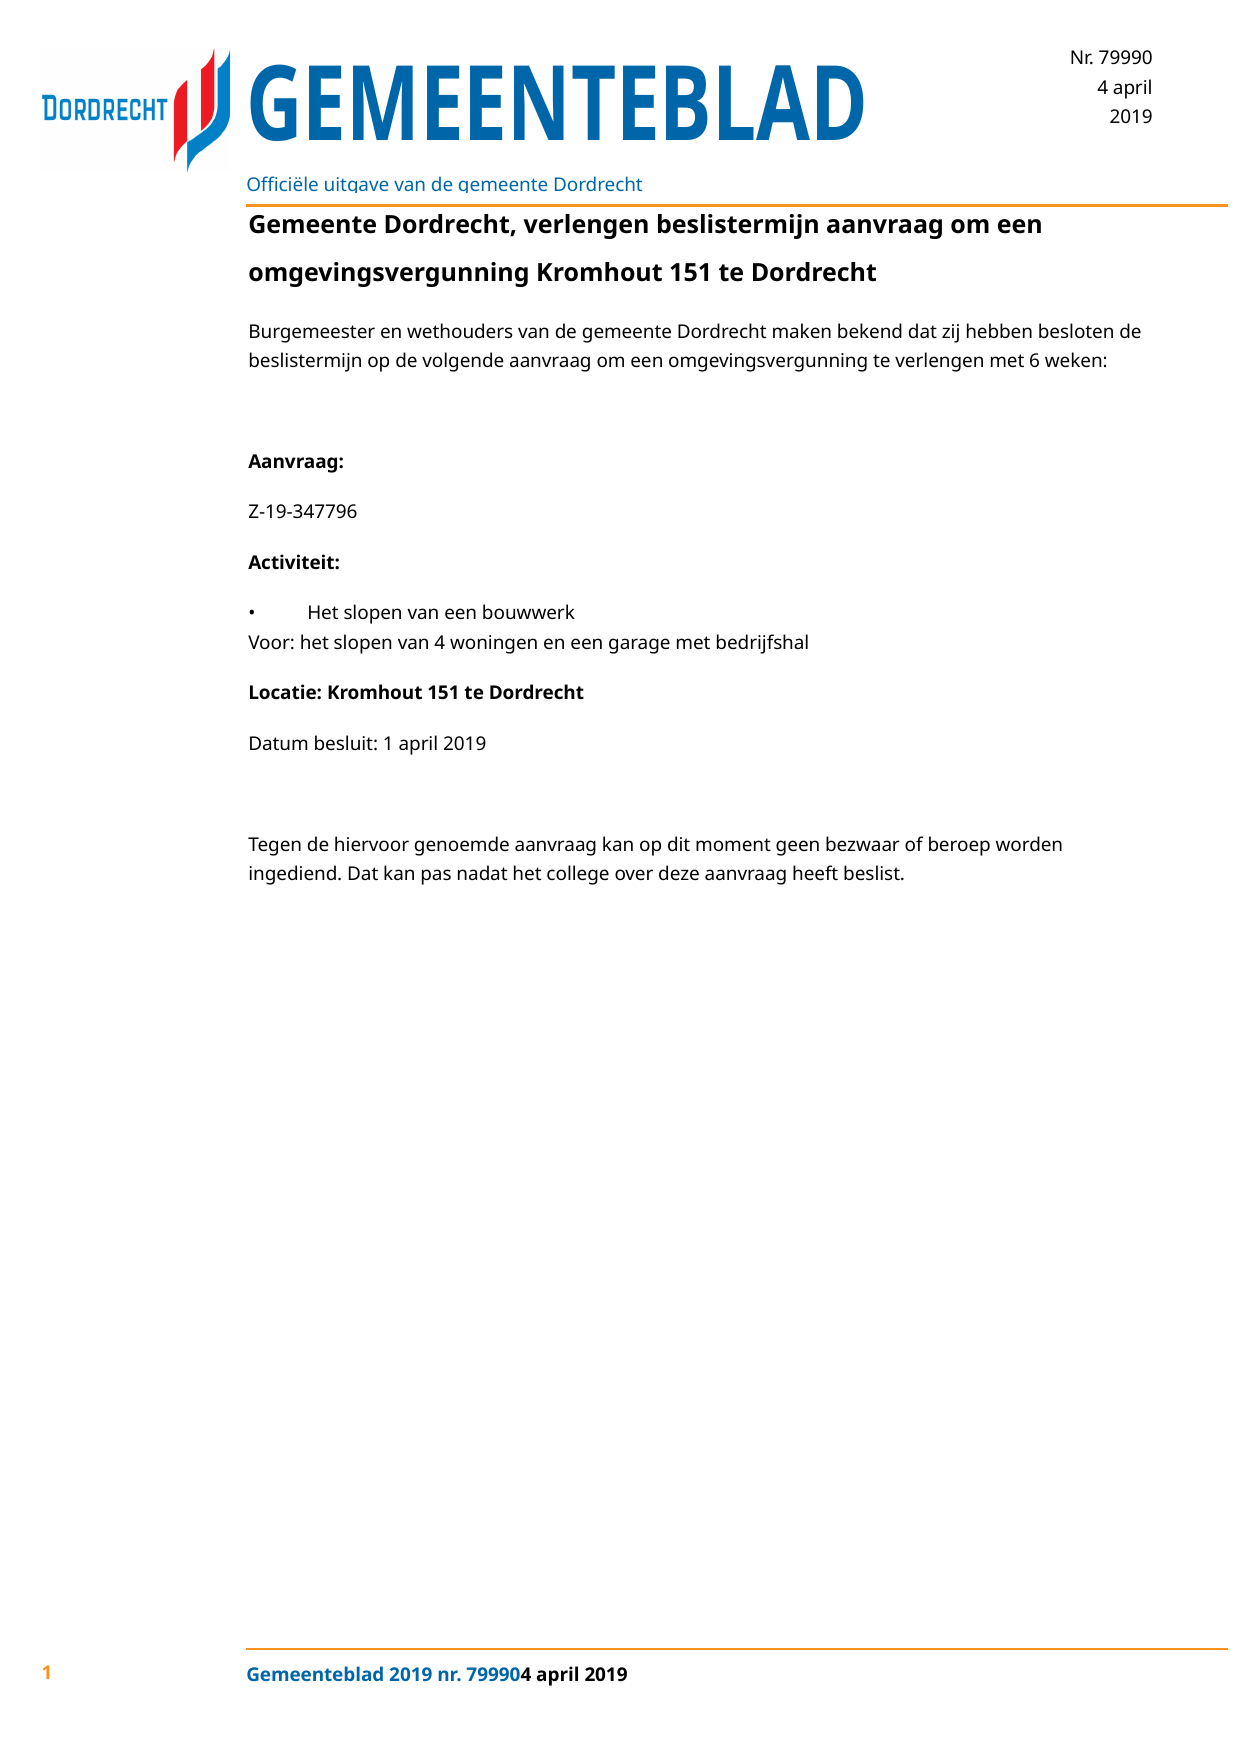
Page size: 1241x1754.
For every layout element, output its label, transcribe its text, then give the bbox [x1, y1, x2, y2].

text Activiteit: [248, 549, 1152, 575]
text Aanvraag: [248, 448, 1152, 474]
text Datum besluit: 1 april 2019 [248, 730, 1152, 756]
text Tegen de hiervoor genoemde aanvraag kan op dit moment geen bezwaar of beroep worden ingediend. Dat kan pas nadat het college over deze aanvraag heeft beslist. [248, 831, 1152, 886]
list Het slopen van een bouwwerk [248, 599, 1152, 625]
text Voor: het slopen van 4 woningen en een garage met bedrijfshal [248, 629, 1152, 655]
text Burgemeester en wethouders van de gemeente Dordrecht maken bekend dat zij hebben besloten de beslistermijn op de volgende aanvraag om een omgevingsvergunning te verlengen met 6 weken: [248, 318, 1152, 373]
text Locatie: Kromhout 151 te Dordrecht [248, 679, 1152, 705]
text Gemeente Dordrecht, verlengen beslistermijn aanvraag om een omgevingsvergunning Kromhout 151 te Dordrecht [248, 207, 1152, 288]
picture [41, 47, 231, 172]
text Z-19-347796 [248, 499, 1152, 524]
